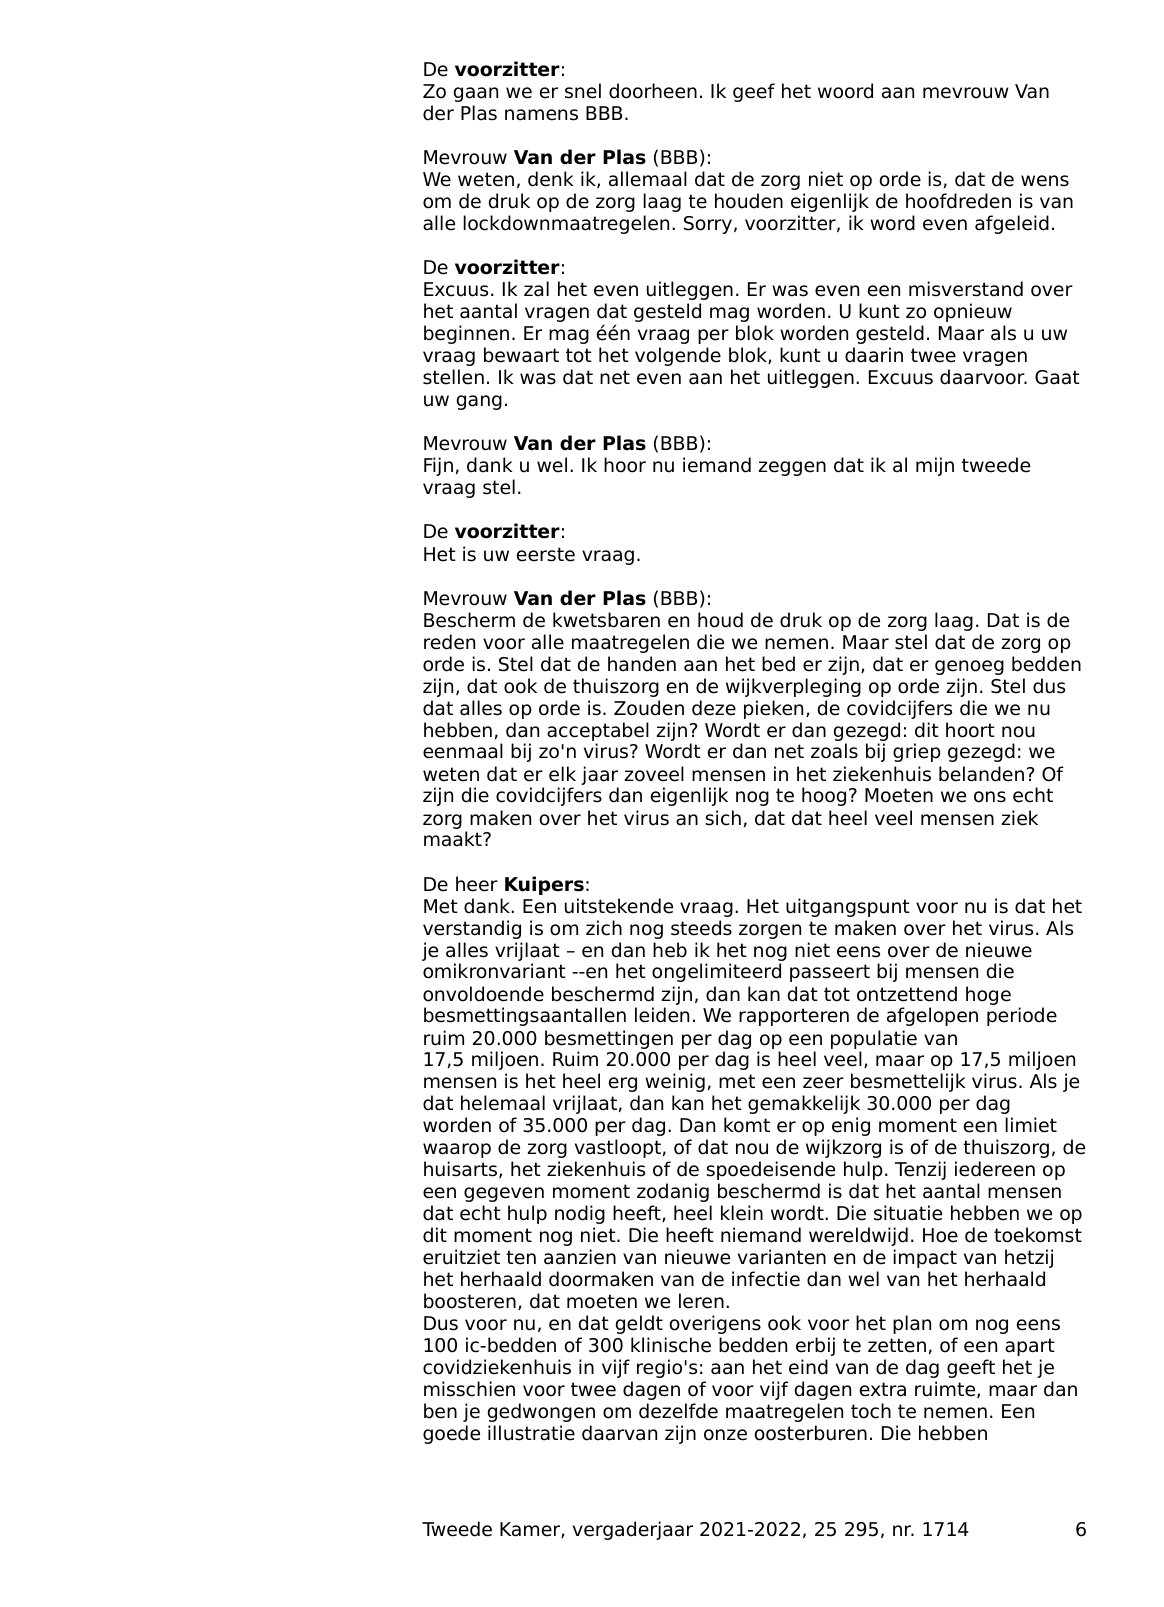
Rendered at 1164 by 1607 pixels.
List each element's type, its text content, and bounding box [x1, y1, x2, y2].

text We weten, denk ik, allemaal dat de zorg niet op orde is, dat de wens om de druk op de zorg laag te houden eigenlijk de hoofdreden is van alle lockdownmaatregelen. Sorry, voorzitter, ik word even afgeleid. [422, 169, 1087, 235]
text Met dank. Een uitstekende vraag. Het uitgangspunt voor nu is dat het verstandig is om zich nog steeds zorgen te maken over het virus. Als je alles vrijlaat – en dan heb ik het nog niet eens over de nieuwe omikronvariant --en het ongelimiteerd passeert bij mensen die onvoldoende beschermd zijn, dan kan dat tot ontzettend hoge besmettingsaantallen leiden. We rapporteren de afgelopen periode ruim 20.000 besmettingen per dag op een populatie van 17,5 miljoen. Ruim 20.000 per dag is heel veel, maar op 17,5 miljoen mensen is het heel erg weinig, met een zeer besmettelijk virus. Als je dat helemaal vrijlaat, dan kan het gemakkelijk 30.000 per dag worden of 35.000 per dag. Dan komt er op enig moment een limiet waarop de zorg vastloopt, of dat nou de wijkzorg is of de thuiszorg, de huisarts, het ziekenhuis of de spoedeisende hulp. Tenzij iedereen op een gegeven moment zodanig beschermd is dat het aantal mensen dat echt hulp nodig heeft, heel klein wordt. Die situatie hebben we op dit moment nog niet. Die heeft niemand wereldwijd. Hoe de toekomst eruitziet ten aanzien van nieuwe varianten en de impact van hetzij het herhaald doormaken van de infectie dan wel van het herhaald boosteren, dat moeten we leren. [422, 896, 1087, 1313]
text De voorzitter: [422, 59, 1087, 81]
text De heer Kuipers: [422, 873, 1087, 896]
text De voorzitter: [422, 521, 1087, 543]
text Excuus. Ik zal het even uitleggen. Er was even een misverstand over het aantal vragen dat gesteld mag worden. U kunt zo opnieuw beginnen. Er mag één vraag per blok worden gesteld. Maar als u uw vraag bewaart tot het volgende blok, kunt u daarin twee vragen stellen. Ik was dat net even aan het uitleggen. Excuus daarvoor. Gaat uw gang. [422, 279, 1087, 411]
text Het is uw eerste vraag. [422, 543, 1087, 565]
text Zo gaan we er snel doorheen. Ik geef het woord aan mevrouw Van der Plas namens BBB. [422, 81, 1087, 125]
text Mevrouw Van der Plas (BBB): [422, 147, 1087, 169]
text Dus voor nu, en dat geldt overigens ook voor het plan om nog eens 100 ic-bedden of 300 klinische bedden erbij te zetten, of een apart covidziekenhuis in vijf regio's: aan het eind van de dag geeft het je misschien voor twee dagen of voor vijf dagen extra ruimte, maar dan ben je gedwongen om dezelfde maatregelen toch te nemen. Een goede illustratie daarvan zijn onze oosterburen. Die hebben [422, 1313, 1087, 1445]
text Mevrouw Van der Plas (BBB): [422, 588, 1087, 609]
text De voorzitter: [422, 257, 1087, 279]
text Fijn, dank u wel. Ik hoor nu iemand zeggen dat ik al mijn tweede vraag stel. [422, 455, 1087, 499]
text Bescherm de kwetsbaren en houd de druk op de zorg laag. Dat is de reden voor alle maatregelen die we nemen. Maar stel dat de zorg op orde is. Stel dat de handen aan het bed er zijn, dat er genoeg bedden zijn, dat ook de thuiszorg en de wijkverpleging op orde zijn. Stel dus dat alles op orde is. Zouden deze pieken, de covidcijfers die we nu hebben, dan acceptabel zijn? Wordt er dan gezegd: dit hoort nou eenmaal bij zo'n virus? Wordt er dan net zoals bij griep gezegd: we weten dat er elk jaar zoveel mensen in het ziekenhuis belanden? Of zijn die covidcijfers dan eigenlijk nog te hoog? Moeten we ons echt zorg maken over het virus an sich, dat dat heel veel mensen ziek maakt? [422, 609, 1087, 851]
text Mevrouw Van der Plas (BBB): [422, 433, 1087, 455]
